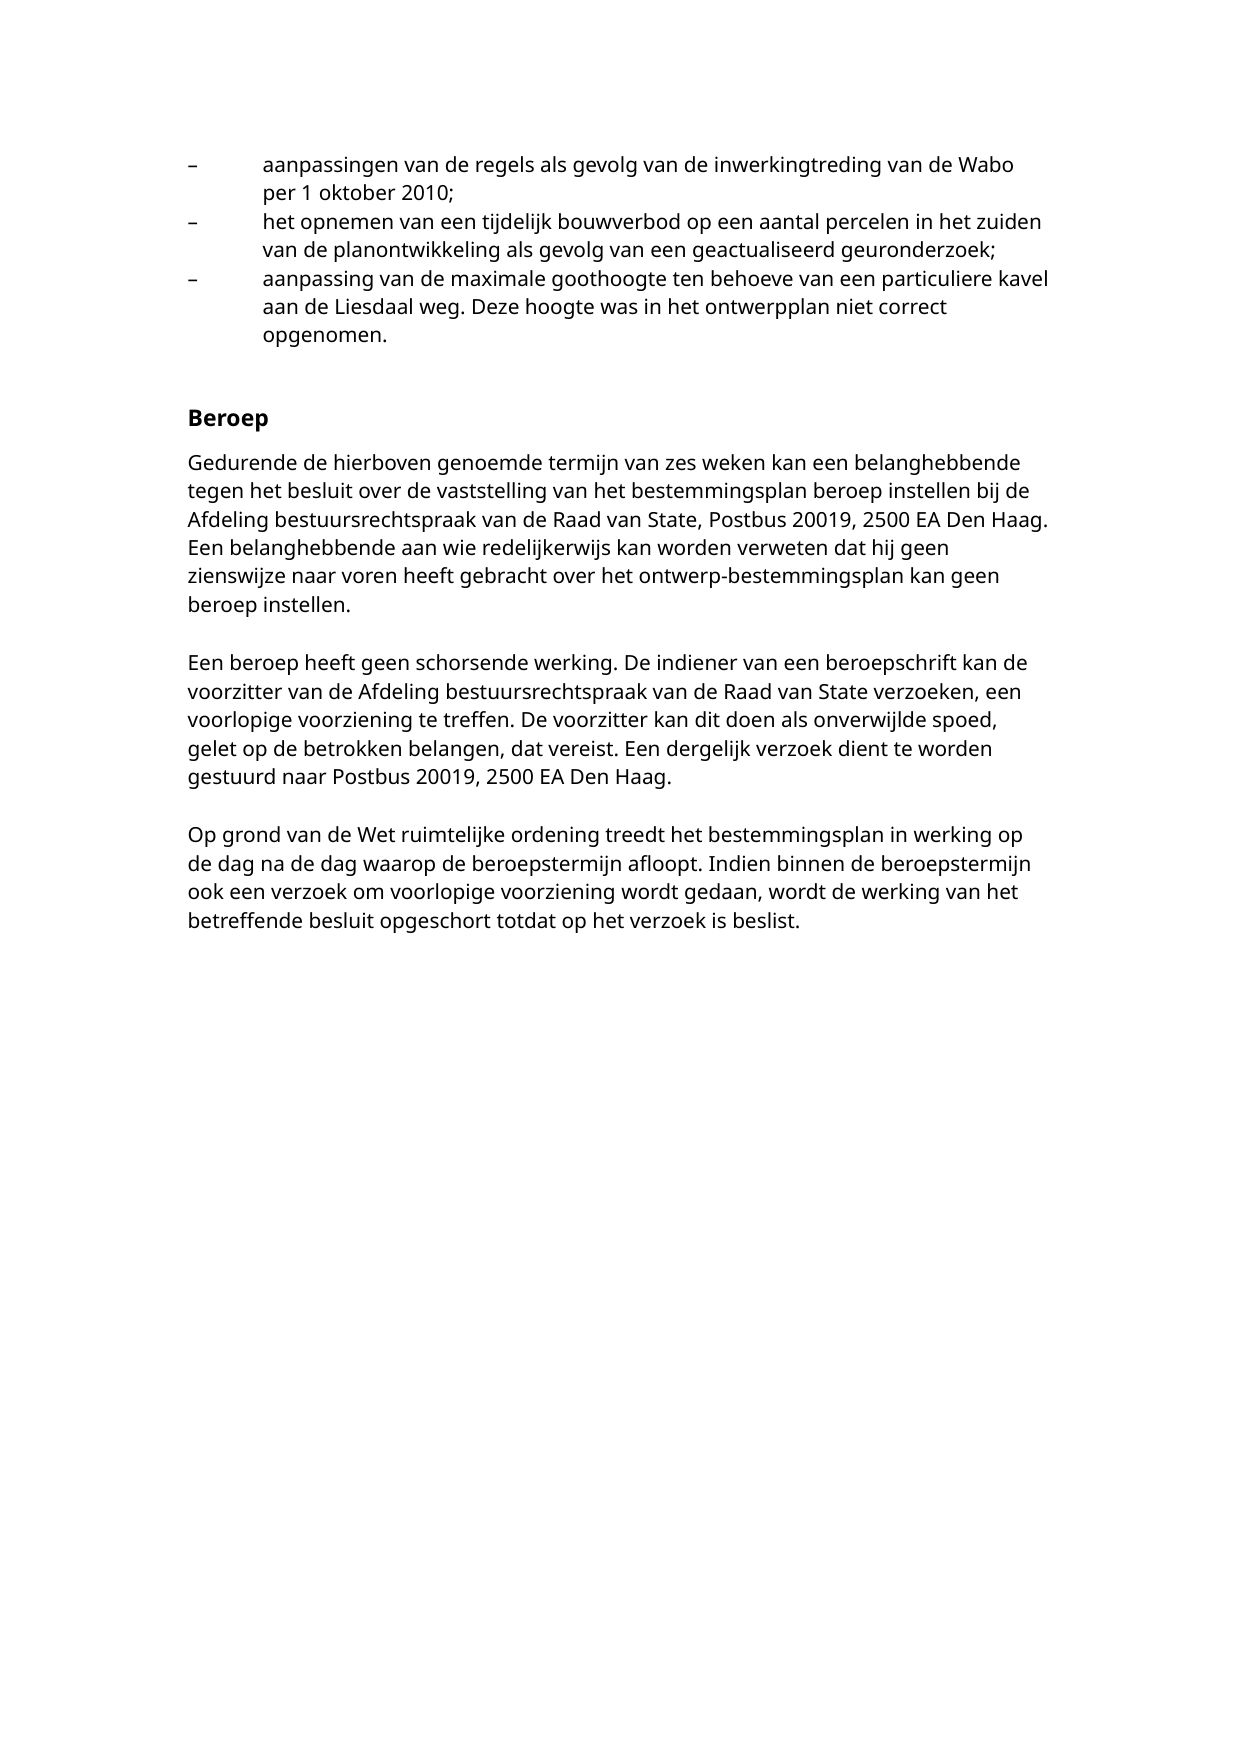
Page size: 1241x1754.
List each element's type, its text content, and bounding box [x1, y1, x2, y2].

text Gedurende de hierboven genoemde termijn van zes weken kan een belanghebbende tegen het besluit over de vaststelling van het bestemmingsplan beroep instellen bij de Afdeling bestuursrechtspraak van de Raad van State, Postbus 20019, 2500 EA Den Haag. [187, 448, 1053, 533]
text Een belanghebbende aan wie redelijkerwijs kan worden verweten dat hij geen zienswijze naar voren heeft gebracht over het ontwerp-bestemmingsplan kan geen beroep instellen. [187, 533, 1053, 618]
subtitle Beroep [187, 402, 1053, 433]
list het opnemen van een tijdelijk bouwverbod op een aantal percelen in het zuiden van de planontwikkeling als gevolg van een geactualiseerd geuronderzoek; [187, 207, 1053, 264]
text Op grond van de Wet ruimtelijke ordening treedt het bestemmingsplan in werking op de dag na de dag waarop de beroepstermijn afloopt. Indien binnen de beroepstermijn ook een verzoek om voorlopige voorziening wordt gedaan, wordt de werking van het betreffende besluit opgeschort totdat op het verzoek is beslist. [187, 821, 1053, 934]
text Een beroep heeft geen schorsende werking. De indiener van een beroepschrift kan de voorzitter van de Afdeling bestuursrechtspraak van de Raad van State verzoeken, een voorlopige voorziening te treffen. De voorzitter kan dit doen als onverwijlde spoed, gelet op de betrokken belangen, dat vereist. Een dergelijk verzoek dient te worden gestuurd naar Postbus 20019, 2500 EA Den Haag. [187, 648, 1053, 791]
list aanpassing van de maximale goothoogte ten behoeve van een particuliere kavel aan de Liesdaal weg. Deze hoogte was in het ontwerpplan niet correct opgenomen. [187, 264, 1053, 349]
list aanpassingen van de regels als gevolg van de inwerkingtreding van de Wabo per 1 oktober 2010; [187, 150, 1053, 207]
